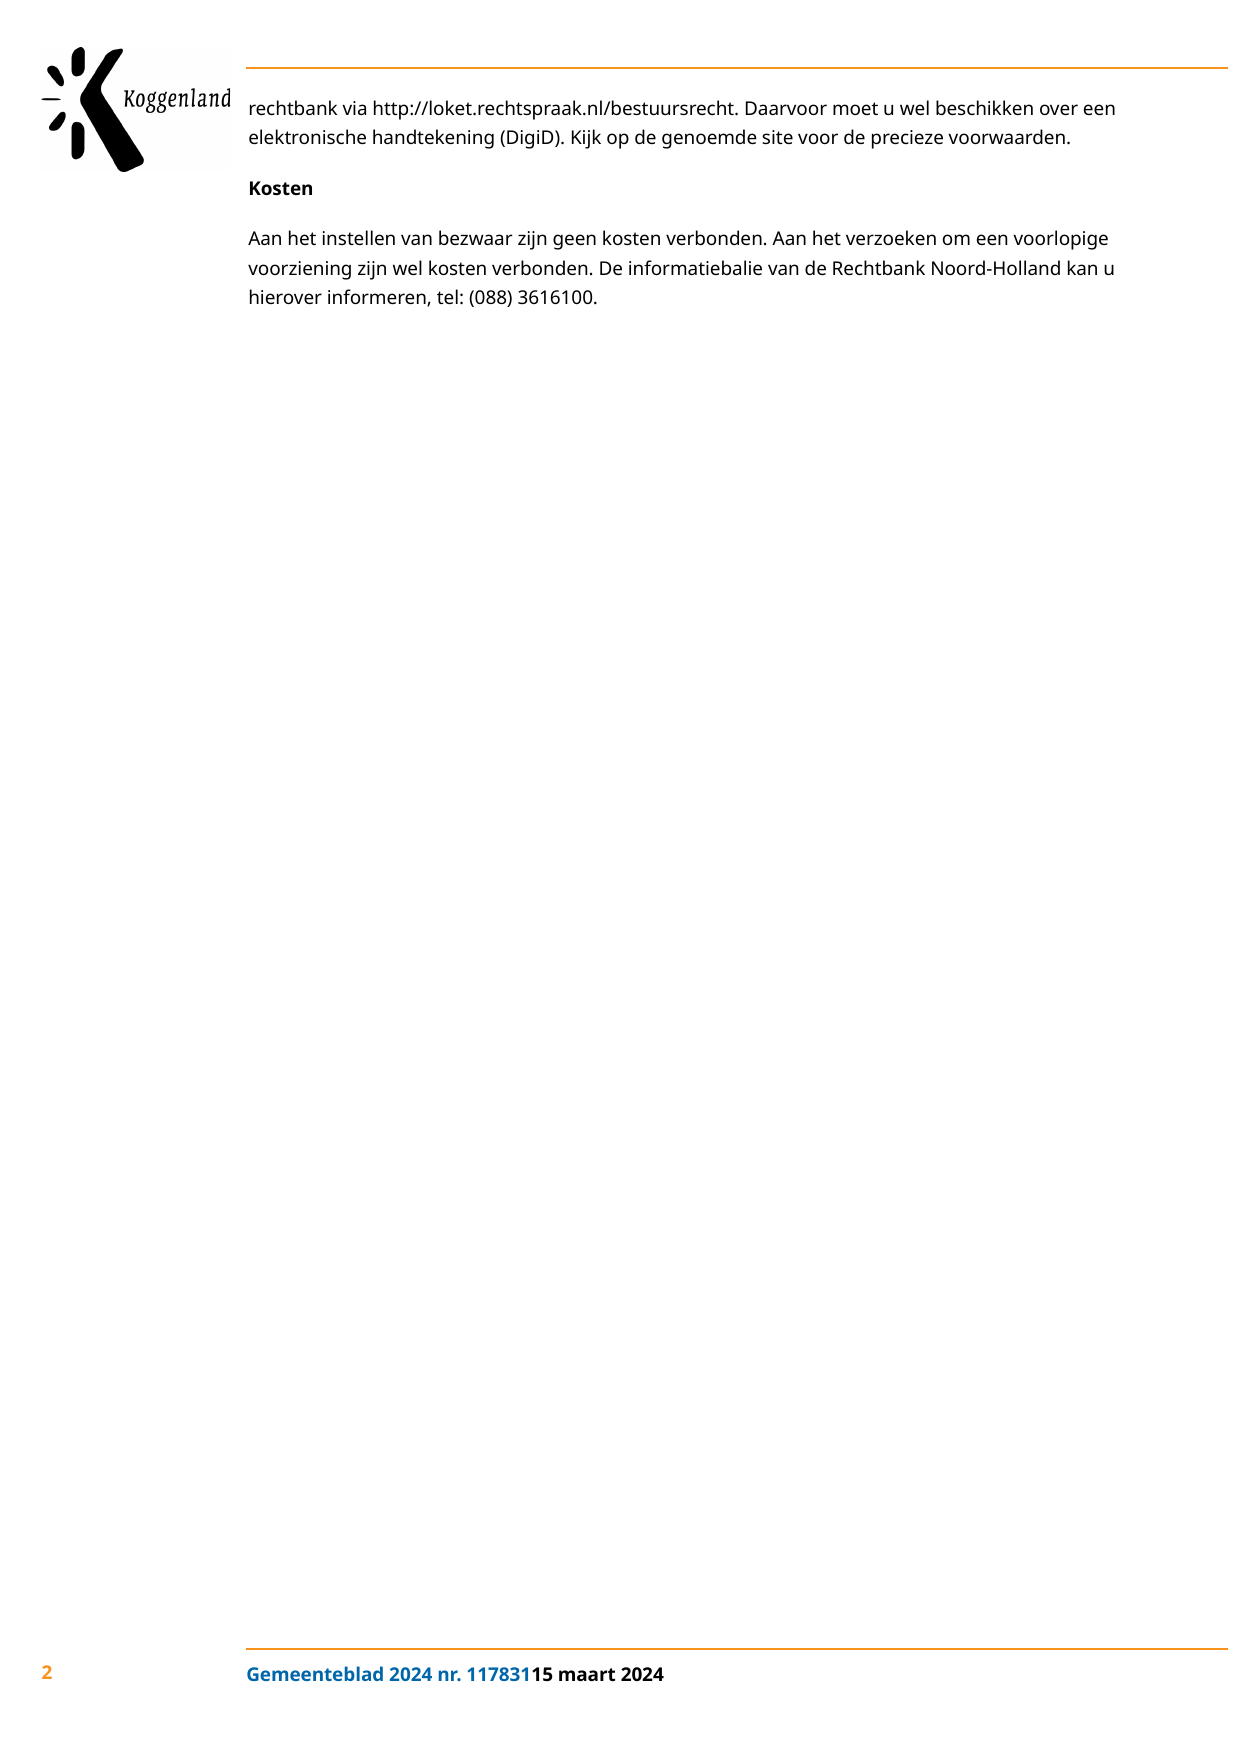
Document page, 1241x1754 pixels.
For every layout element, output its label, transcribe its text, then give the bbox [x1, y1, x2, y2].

picture [41, 47, 231, 172]
text Kosten [248, 175, 1152, 201]
text rechtbank via http://loket.rechtspraak.nl/bestuursrecht. Daarvoor moet u wel beschikken over een elektronische handtekening (DigiD). Kijk op de genoemde site voor de precieze voorwaarden. [248, 95, 1152, 150]
text Aan het instellen van bezwaar zijn geen kosten verbonden. Aan het verzoeken om een voorlopige voorziening zijn wel kosten verbonden. De informatiebalie van de Rechtbank Noord-Holland kan u hierover informeren, tel: (088) 3616100. [248, 225, 1152, 310]
